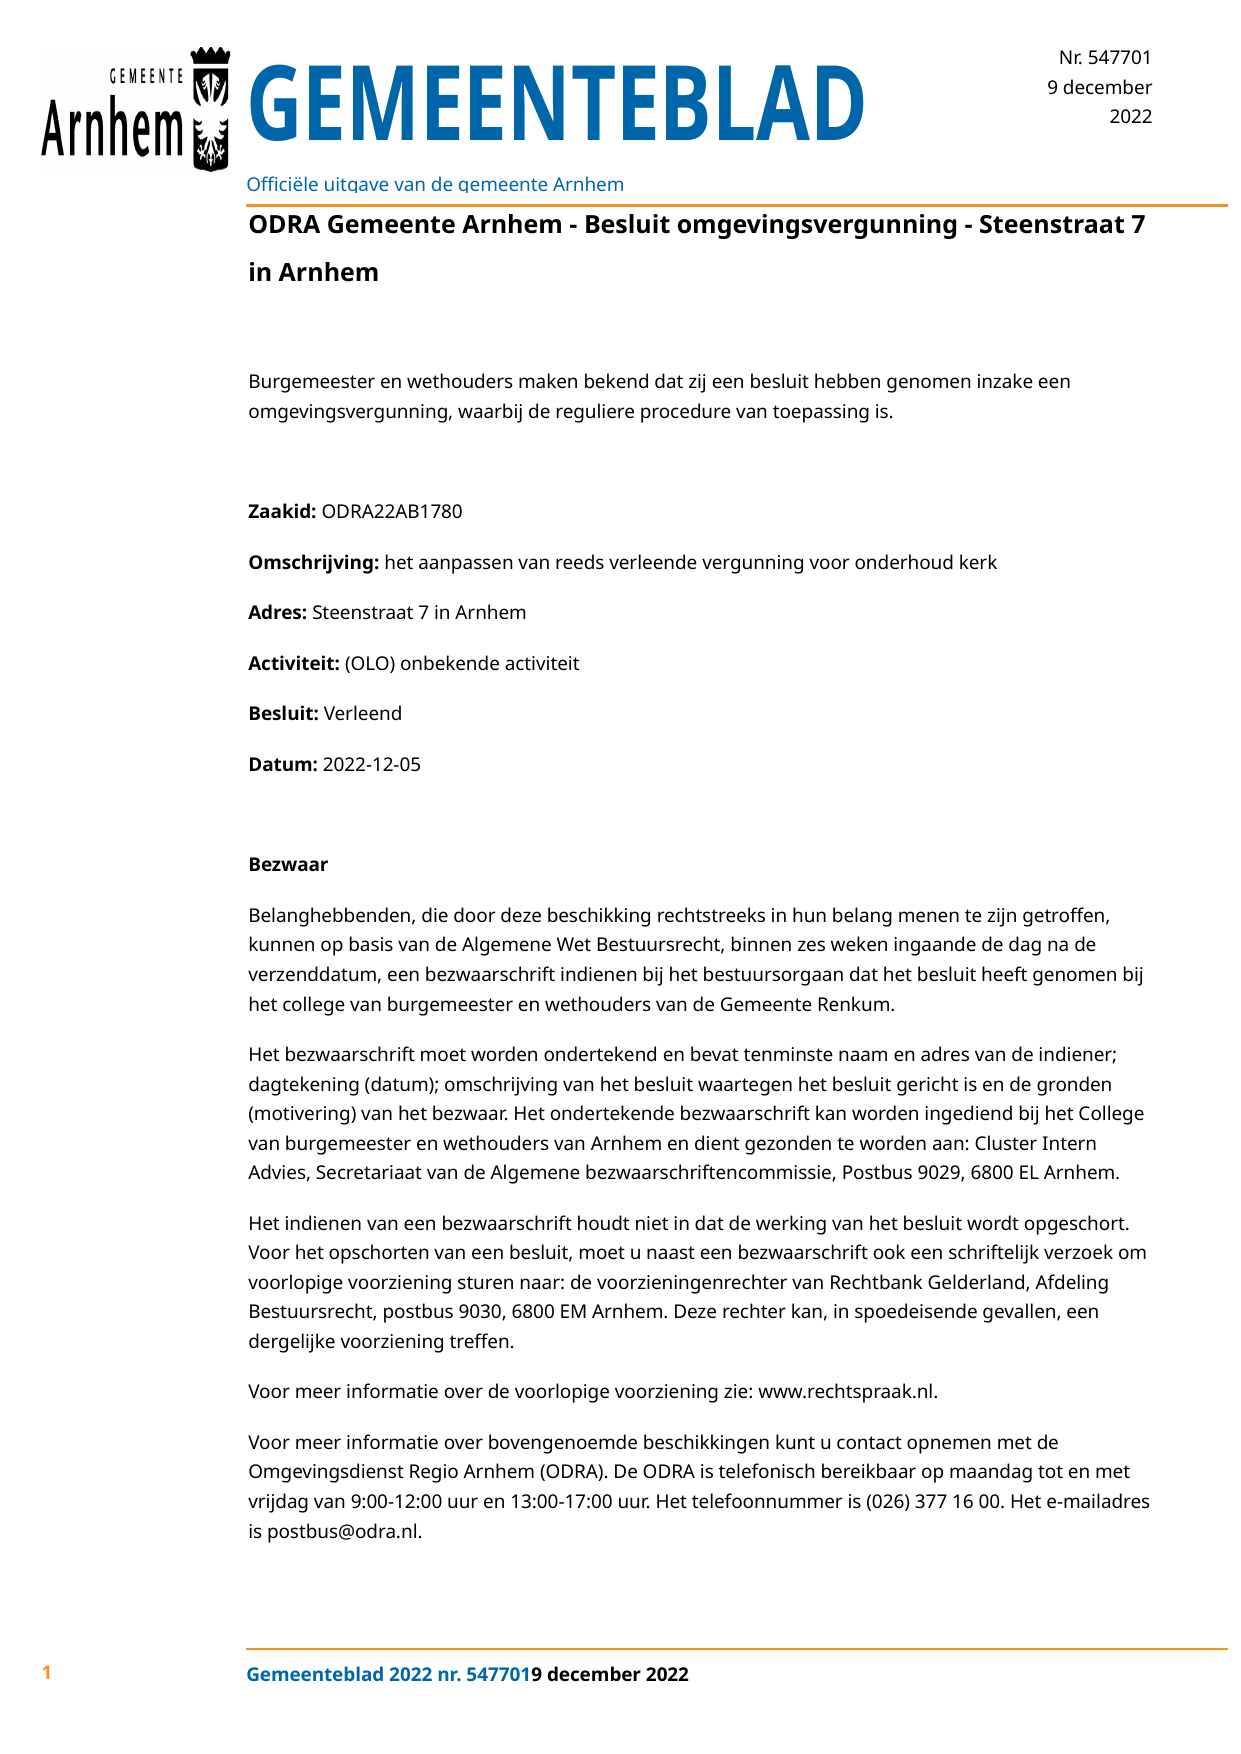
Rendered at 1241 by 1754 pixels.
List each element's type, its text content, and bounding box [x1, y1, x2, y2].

text Voor meer informatie over de voorlopige voorziening zie: www.rechtspraak.nl. [248, 1379, 1152, 1404]
text Zaakid: ODRA22AB1780 [248, 499, 1152, 524]
text Activiteit: (OLO) onbekende activiteit [248, 650, 1152, 676]
text Het indienen van een bezwaarschrift houdt niet in dat de werking van het besluit wordt opgeschort. Voor het opschorten van een besluit, moet u naast een bezwaarschrift ook een schriftelijk verzoek om voorlopige voorziening sturen naar: de voorzieningenrechter van Rechtbank Gelderland, Afdeling Bestuursrecht, postbus 9030, 6800 EM Arnhem. Deze rechter kan, in spoedeisende gevallen, een dergelijke voorziening treffen. [248, 1210, 1152, 1354]
text Besluit: Verleend [248, 700, 1152, 726]
text Omschrijving: het aanpassen van reeds verleende vergunning voor onderhoud kerk [248, 549, 1152, 575]
text Datum: 2022-12-05 [248, 751, 1152, 777]
text Adres: Steenstraat 7 in Arnhem [248, 599, 1152, 625]
text Belanghebbenden, die door deze beschikking rechtstreeks in hun belang menen te zijn getroffen, kunnen op basis van de Algemene Wet Bestuursrecht, binnen zes weken ingaande de dag na de verzenddatum, een bezwaarschrift indienen bij het bestuursorgaan dat het besluit heeft genomen bij het college van burgemeester en wethouders van de Gemeente Renkum. [248, 902, 1152, 1017]
text Bezwaar [248, 852, 1152, 877]
text ODRA Gemeente Arnhem - Besluit omgevingsvergunning - Steenstraat 7 in Arnhem [248, 207, 1152, 288]
text Burgemeester en wethouders maken bekend dat zij een besluit hebben genomen inzake een omgevingsvergunning, waarbij de reguliere procedure van toepassing is. [248, 368, 1152, 424]
text Het bezwaarschrift moet worden ondertekend en bevat tenminste naam en adres van de indiener; dagtekening (datum); omschrijving van het besluit waartegen het besluit gericht is en de gronden (motivering) van het bezwaar. Het ondertekende bezwaarschrift kan worden ingediend bij het College van burgemeester en wethouders van Arnhem en dient gezonden te worden aan: Cluster Intern Advies, Secretariaat van de Algemene bezwaarschriftencommissie, Postbus 9029, 6800 EL Arnhem. [248, 1041, 1152, 1185]
picture [41, 47, 231, 172]
text Voor meer informatie over bovengenoemde beschikkingen kunt u contact opnemen met de Omgevingsdienst Regio Arnhem (ODRA). De ODRA is telefonisch bereikbaar op maandag tot en met vrijdag van 9:00-12:00 uur en 13:00-17:00 uur. Het telefoonnummer is (026) 377 16 00. Het e-mailadres is postbus@odra.nl. [248, 1429, 1152, 1544]
